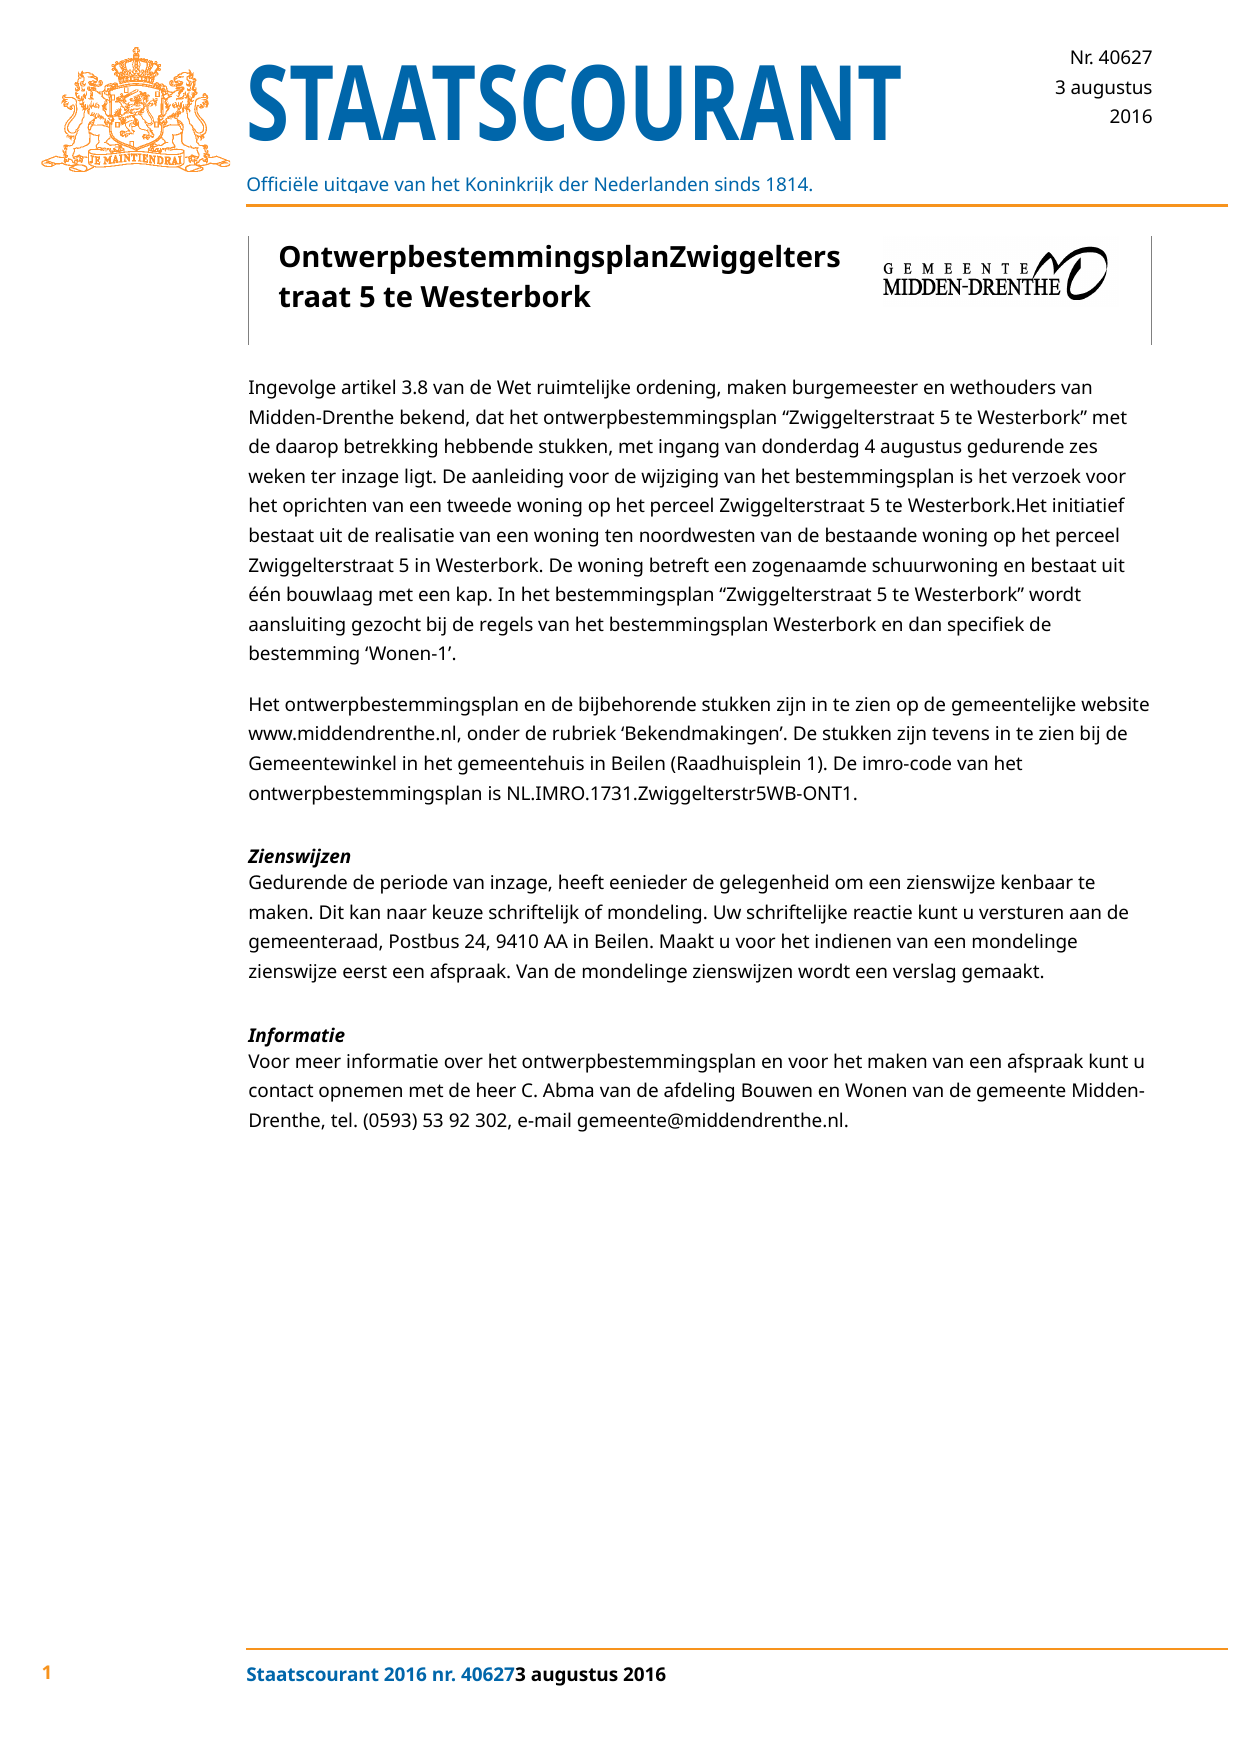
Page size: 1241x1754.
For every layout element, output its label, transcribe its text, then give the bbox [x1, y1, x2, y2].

picture [882, 236, 1119, 307]
table_header [850, 236, 1151, 345]
text Ingevolge artikel 3.8 van de Wet ruimtelijke ordening, maken burgemeester en wethouders van Midden-Drenthe bekend, dat het ontwerpbestemmingsplan “Zwiggelterstraat 5 te Westerbork” met de daarop betrekking hebbende stukken, met ingang van donderdag 4 augustus gedurende zes weken ter inzage ligt. De aanleiding voor de wijziging van het bestemmingsplan is het verzoek voor het oprichten van een tweede woning op het perceel Zwiggelterstraat 5 te Westerbork.Het initiatief bestaat uit de realisatie van een woning ten noordwesten van de bestaande woning op het perceel Zwiggelterstraat 5 in Westerbork. De woning betreft een zogenaamde schuurwoning en bestaat uit één bouwlaag met een kap. In het bestemmingsplan “Zwiggelterstraat 5 te Westerbork” wordt aansluiting gezocht bij de regels van het bestemmingsplan Westerbork en dan specifiek de bestemming ‘Wonen-1’. [248, 374, 1152, 666]
text Zienswijzen [248, 844, 1152, 869]
text Gedurende de periode van inzage, heeft eenieder de gelegenheid om een zienswijze kenbaar te maken. Dit kan naar keuze schriftelijk of mondeling. Uw schriftelijke reactie kunt u versturen aan de gemeenteraad, Postbus 24, 9410 AA in Beilen. Maakt u voor het indienen van een mondelinge zienswijze eerst een afspraak. Van de mondelinge zienswijzen wordt een verslag gemaakt. [248, 869, 1152, 984]
text Het ontwerpbestemmingsplan en de bijbehorende stukken zijn in te zien op de gemeentelijke website www.middendrenthe.nl, onder de rubriek ‘Bekendmakingen’. De stukken zijn tevens in te zien bij de Gemeentewinkel in het gemeentehuis in Beilen (Raadhuisplein 1). De imro-code van het ontwerpbestemmingsplan is NL.IMRO.1731.Zwiggelterstr5WB-ONT1. [248, 691, 1152, 805]
text Voor meer informatie over het ontwerpbestemmingsplan en voor het maken van een afspraak kunt u contact opnemen met de heer C. Abma van de afdeling Bouwen en Wonen van de gemeente Midden-Drenthe, tel. (0593) 53 92 302, e-mail gemeente@middendrenthe.nl. [248, 1048, 1152, 1133]
picture [41, 47, 231, 172]
text Informatie [248, 1022, 1152, 1048]
table_header OntwerpbestemmingsplanZwiggelterstraat 5 te Westerbork [249, 236, 850, 345]
